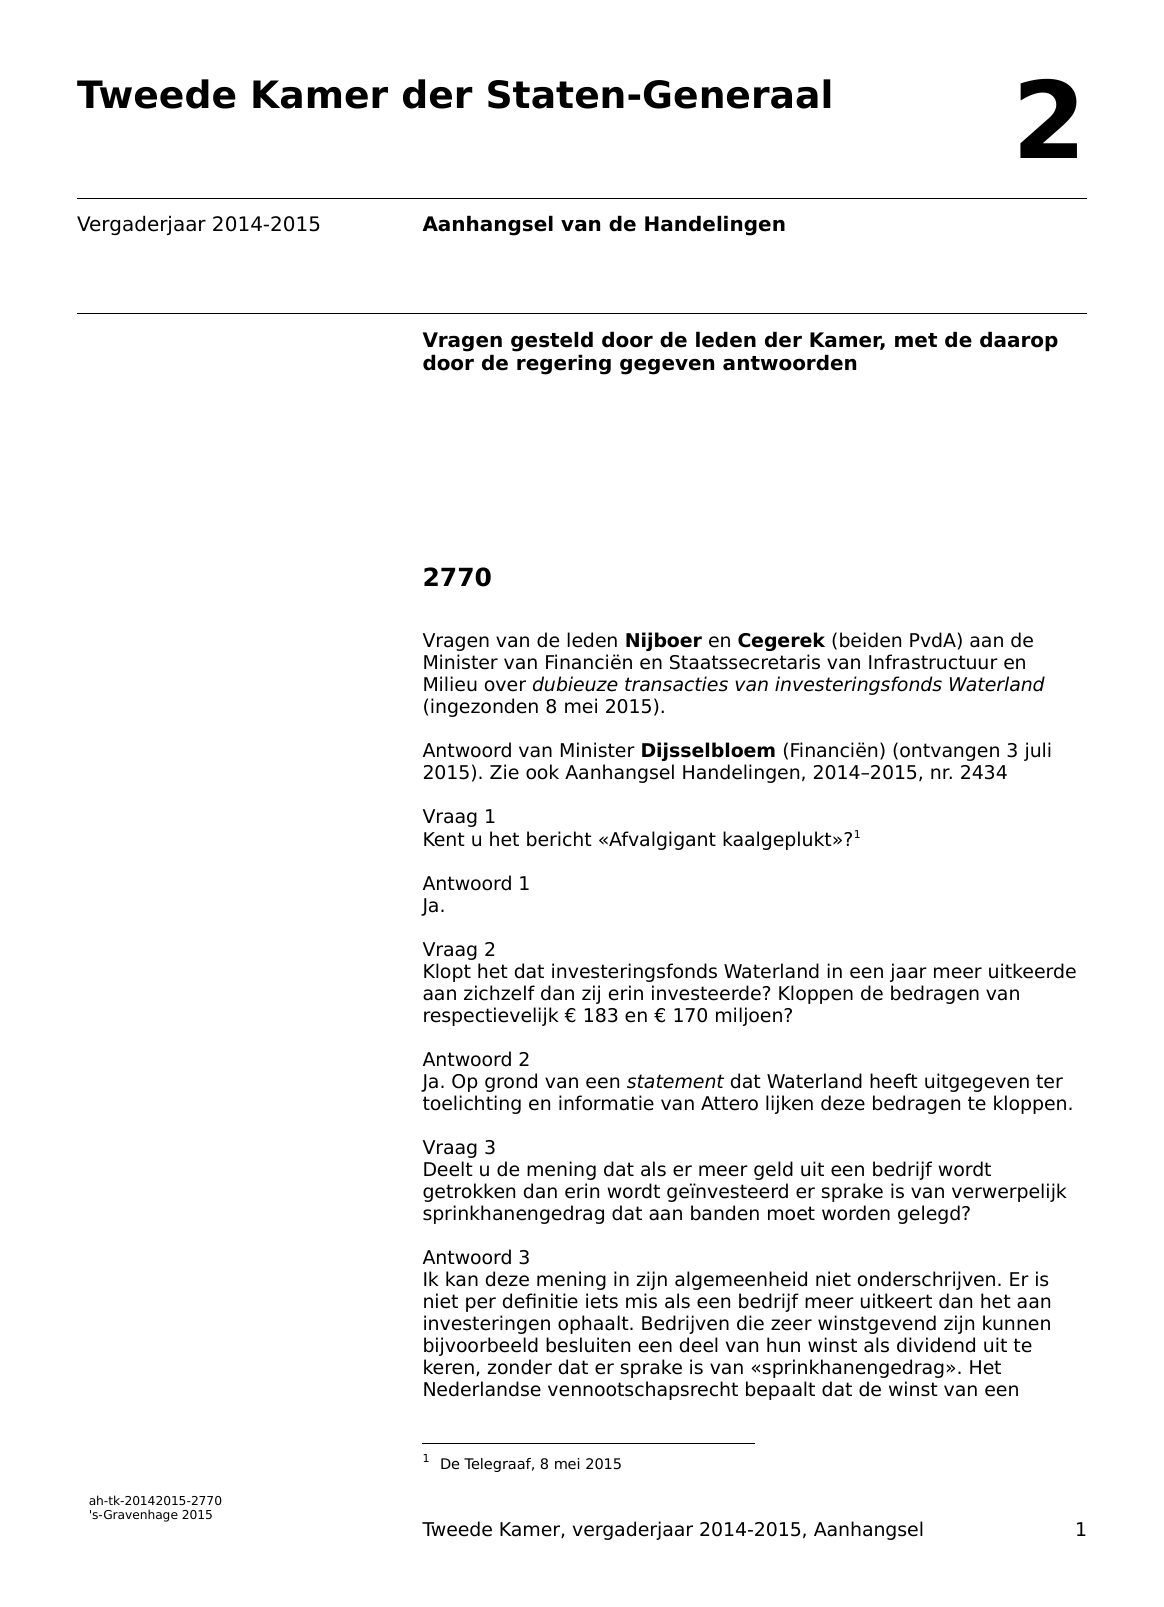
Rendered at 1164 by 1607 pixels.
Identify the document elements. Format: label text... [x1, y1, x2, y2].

text Vraag 3 [422, 1137, 1087, 1159]
text Antwoord 2 [422, 1049, 1087, 1071]
text Ik kan deze mening in zijn algemeenheid niet onderschrijven. Er is niet per definitie iets mis als een bedrijf meer uitkeert dan het aan investeringen ophaalt. Bedrijven die zeer winstgevend zijn kunnen bijvoorbeeld besluiten een deel van hun winst als dividend uit te keren, zonder dat er sprake is van «sprinkhanengedrag». Het Nederlandse vennootschapsrecht bepaalt dat de winst van een [422, 1269, 1087, 1401]
table_cell [77, 314, 422, 375]
text 's-Gravenhage 2015 [88, 1508, 323, 1522]
table_cell Aanhangsel van de Handelingen [422, 199, 1087, 313]
table_cell Vragen gesteld door de leden der Kamer, met de daarop door de regering gegeven antwoorden [422, 314, 1087, 375]
table_cell Vergaderjaar 2014-2015 [77, 199, 422, 313]
table_header Tweede Kamer der Staten-Generaal [77, 59, 886, 198]
text Kent u het bericht «Afvalgigant kaalgeplukt»? [422, 828, 1087, 850]
table_header 2 [886, 59, 1087, 198]
text ah-tk-20142015-2770 [88, 1494, 323, 1508]
text Klopt het dat investeringsfonds Waterland in een jaar meer uitkeerde aan zichzelf dan zij erin investeerde? Kloppen de bedragen van respectievelijk € 183 en € 170 miljoen? [422, 961, 1087, 1027]
text 2770 [422, 563, 1087, 592]
text Antwoord 1 [422, 873, 1087, 894]
text Antwoord 3 [422, 1247, 1087, 1269]
text De Telegraaf, 8 mei 2015 [422, 1452, 1087, 1474]
text Ja. [422, 894, 1087, 917]
text Vraag 1 [422, 806, 1087, 828]
text Antwoord van Minister Dijsselbloem (Financiën) (ontvangen 3 juli 2015). Zie ook Aanhangsel Handelingen, 2014–2015, nr. 2434 [422, 740, 1087, 784]
text Vragen van de leden Nijboer en Cegerek (beiden PvdA) aan de Minister van Financiën en Staatssecretaris van Infrastructuur en Milieu over dubieuze transacties van investeringsfonds Waterland (ingezonden 8 mei 2015). [422, 630, 1087, 718]
text Deelt u de mening dat als er meer geld uit een bedrijf wordt getrokken dan erin wordt geïnvesteerd er sprake is van verwerpelijk sprinkhanengedrag dat aan banden moet worden gelegd? [422, 1159, 1087, 1225]
text Vraag 2 [422, 939, 1087, 961]
text Ja. Op grond van een statement dat Waterland heeft uitgegeven ter toelichting en informatie van Attero lijken deze bedragen te kloppen. [422, 1071, 1087, 1115]
